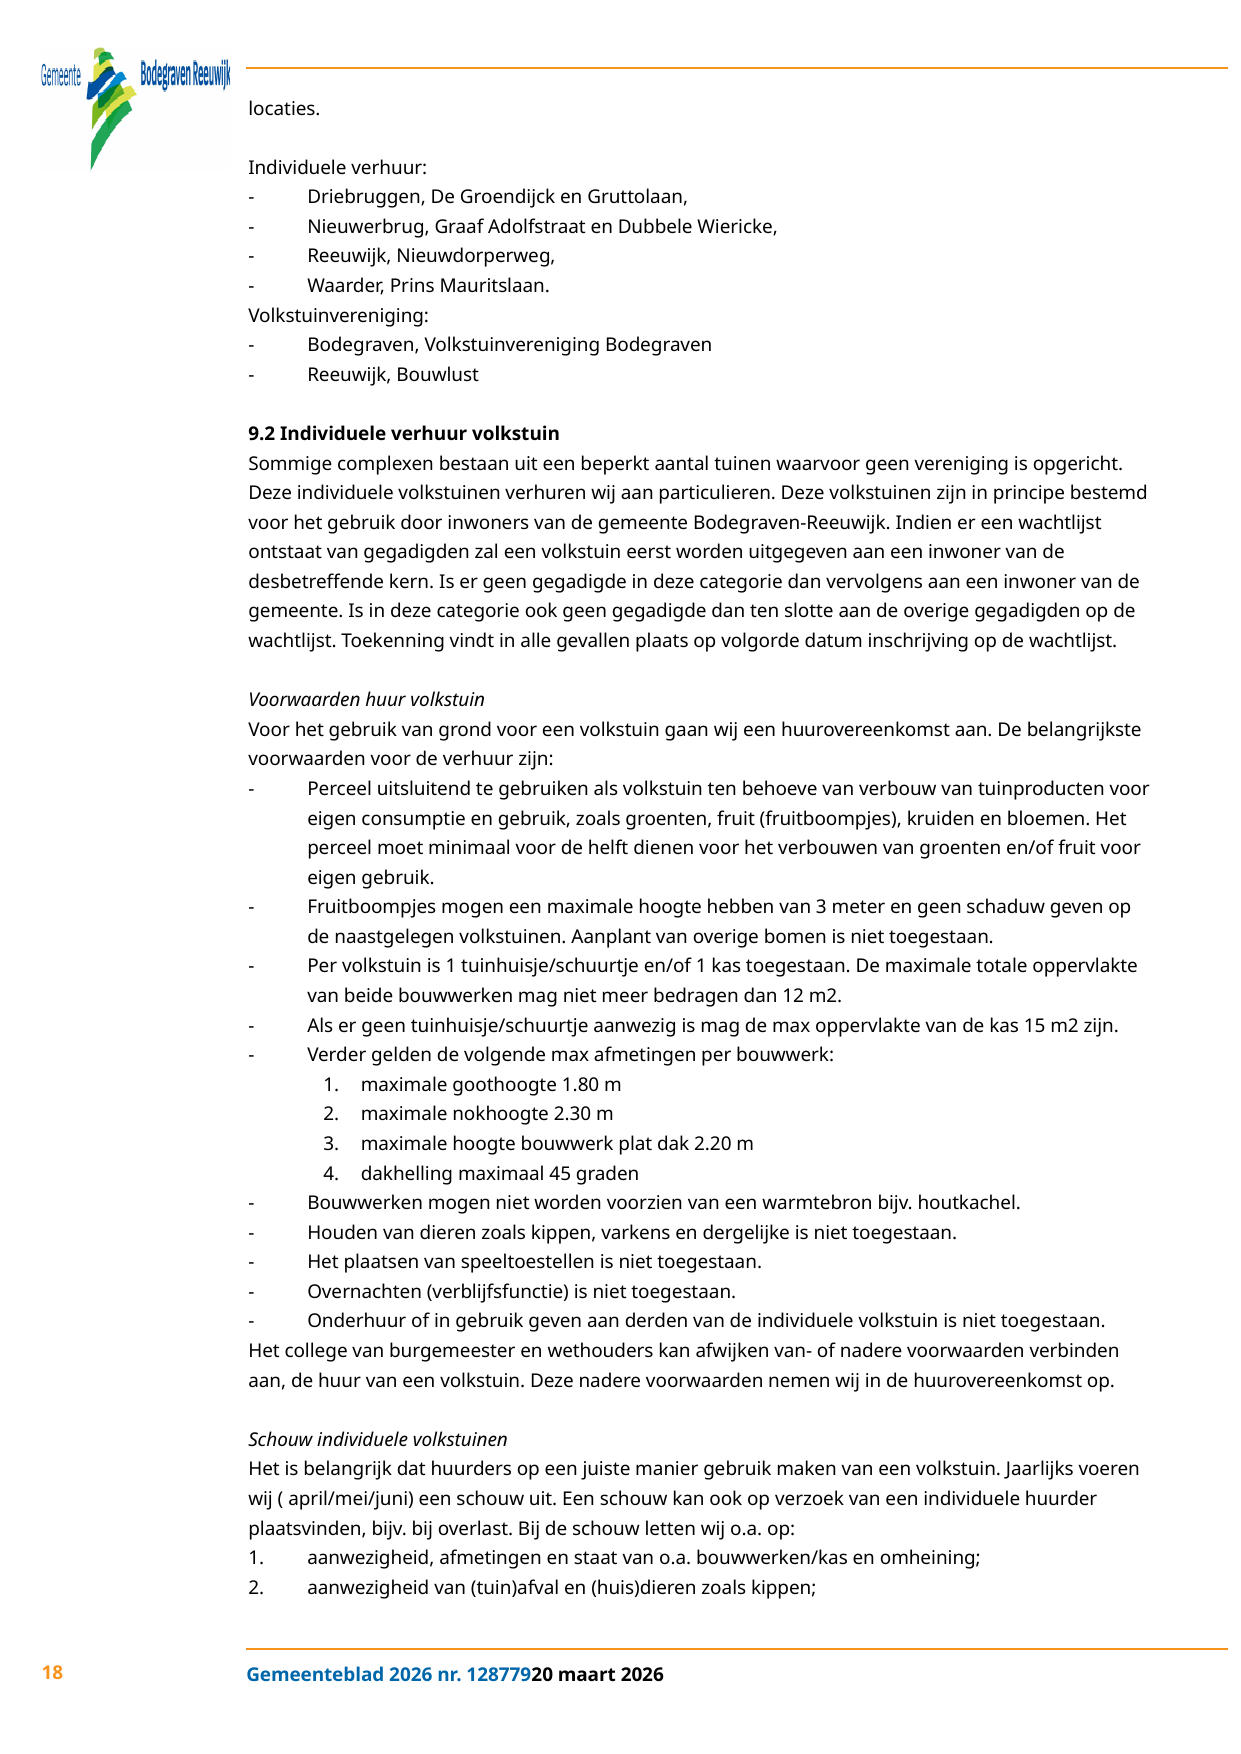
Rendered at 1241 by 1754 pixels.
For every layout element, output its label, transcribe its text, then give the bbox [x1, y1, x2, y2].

text Schouw individuele volkstuinen [248, 1426, 1152, 1452]
list Perceel uitsluitend te gebruiken als volkstuin ten behoeve van verbouw van tuinproducten voor eigen consumptie en gebruik, zoals groenten, fruit (fruitboompjes), kruiden en bloemen. Het perceel moet minimaal voor de helft dienen voor het verbouwen van groenten en/of fruit voor eigen gebruik. [248, 775, 1152, 890]
text Sommige complexen bestaan uit een beperkt aantal tuinen waarvoor geen vereniging is opgericht. Deze individuele volkstuinen verhuren wij aan particulieren. Deze volkstuinen zijn in principe bestemd voor het gebruik door inwoners van de gemeente Bodegraven-Reeuwijk. Indien er een wachtlijst ontstaat van gegadigden zal een volkstuin eerst worden uitgegeven aan een inwoner van de desbetreffende kern. Is er geen gegadigde in deze categorie dan vervolgens aan een inwoner van de gemeente. Is in deze categorie ook geen gegadigde dan ten slotte aan de overige gegadigden op de wachtlijst. Toekenning vindt in alle gevallen plaats op volgorde datum inschrijving op de wachtlijst. [248, 450, 1152, 653]
list Houden van dieren zoals kippen, varkens en dergelijke is niet toegestaan. [248, 1219, 1152, 1245]
list Waarder, Prins Mauritslaan. [248, 272, 1152, 298]
list maximale nokhoogte 2.30 m [323, 1101, 1152, 1126]
text 9.2 Individuele verhuur volkstuin [248, 420, 1152, 446]
text Voorwaarden huur volkstuin [248, 686, 1152, 712]
list Fruitboompjes mogen een maximale hoogte hebben van 3 meter en geen schaduw geven op de naastgelegen volkstuinen. Aanplant van overige bomen is niet toegestaan. [248, 893, 1152, 949]
list Het plaatsen van speeltoestellen is niet toegestaan. [248, 1248, 1152, 1274]
text Het is belangrijk dat huurders op een juiste manier gebruik maken van een volkstuin. Jaarlijks voeren wij ( april/mei/juni) een schouw uit. Een schouw kan ook op verzoek van een individuele huurder plaatsvinden, bijv. bij overlast. Bij de schouw letten wij o.a. op: [248, 1456, 1152, 1541]
list Per volkstuin is 1 tuinhuisje/schuurtje en/of 1 kas toegestaan. De maximale totale oppervlakte van beide bouwwerken mag niet meer bedragen dan 12 m2. [248, 953, 1152, 1008]
text Individuele verhuur: [248, 154, 1152, 180]
list Onderhuur of in gebruik geven aan derden van de individuele volkstuin is niet toegestaan. [248, 1308, 1152, 1333]
list Reeuwijk, Bouwlust [248, 361, 1152, 387]
text Het college van burgemeester en wethouders kan afwijken van- of nadere voorwaarden verbinden aan, de huur van een volkstuin. Deze nadere voorwaarden nemen wij in de huurovereenkomst op. [248, 1337, 1152, 1393]
list aanwezigheid, afmetingen en staat van o.a. bouwwerken/kas en omheining; [248, 1544, 1152, 1570]
list Nieuwerbrug, Graaf Adolfstraat en Dubbele Wiericke, [248, 213, 1152, 239]
list Als er geen tuinhuisje/schuurtje aanwezig is mag de max oppervlakte van de kas 15 m2 zijn. [248, 1012, 1152, 1038]
text Voor het gebruik van grond voor een volkstuin gaan wij een huurovereenkomst aan. De belangrijkste voorwaarden voor de verhuur zijn: [248, 716, 1152, 771]
list Driebruggen, De Groendijck en Gruttolaan, [248, 183, 1152, 209]
list Bouwwerken mogen niet worden voorzien van een warmtebron bijv. houtkachel. [248, 1189, 1152, 1215]
text Volkstuinvereniging: [248, 302, 1152, 328]
list aanwezigheid van (tuin)afval en (huis)dieren zoals kippen; [248, 1574, 1152, 1600]
text locaties. [248, 95, 1152, 121]
list maximale hoogte bouwwerk plat dak 2.20 m [323, 1130, 1152, 1156]
list dakhelling maximaal 45 graden [323, 1160, 1152, 1186]
list Bodegraven, Volkstuinvereniging Bodegraven [248, 331, 1152, 357]
list maximale goothoogte 1.80 m [323, 1071, 1152, 1097]
list Reeuwijk, Nieuwdorperweg, [248, 243, 1152, 268]
list Overnachten (verblijfsfunctie) is niet toegestaan. [248, 1278, 1152, 1304]
list Verder gelden de volgende max afmetingen per bouwwerk: [248, 1041, 1152, 1067]
picture [41, 47, 231, 172]
